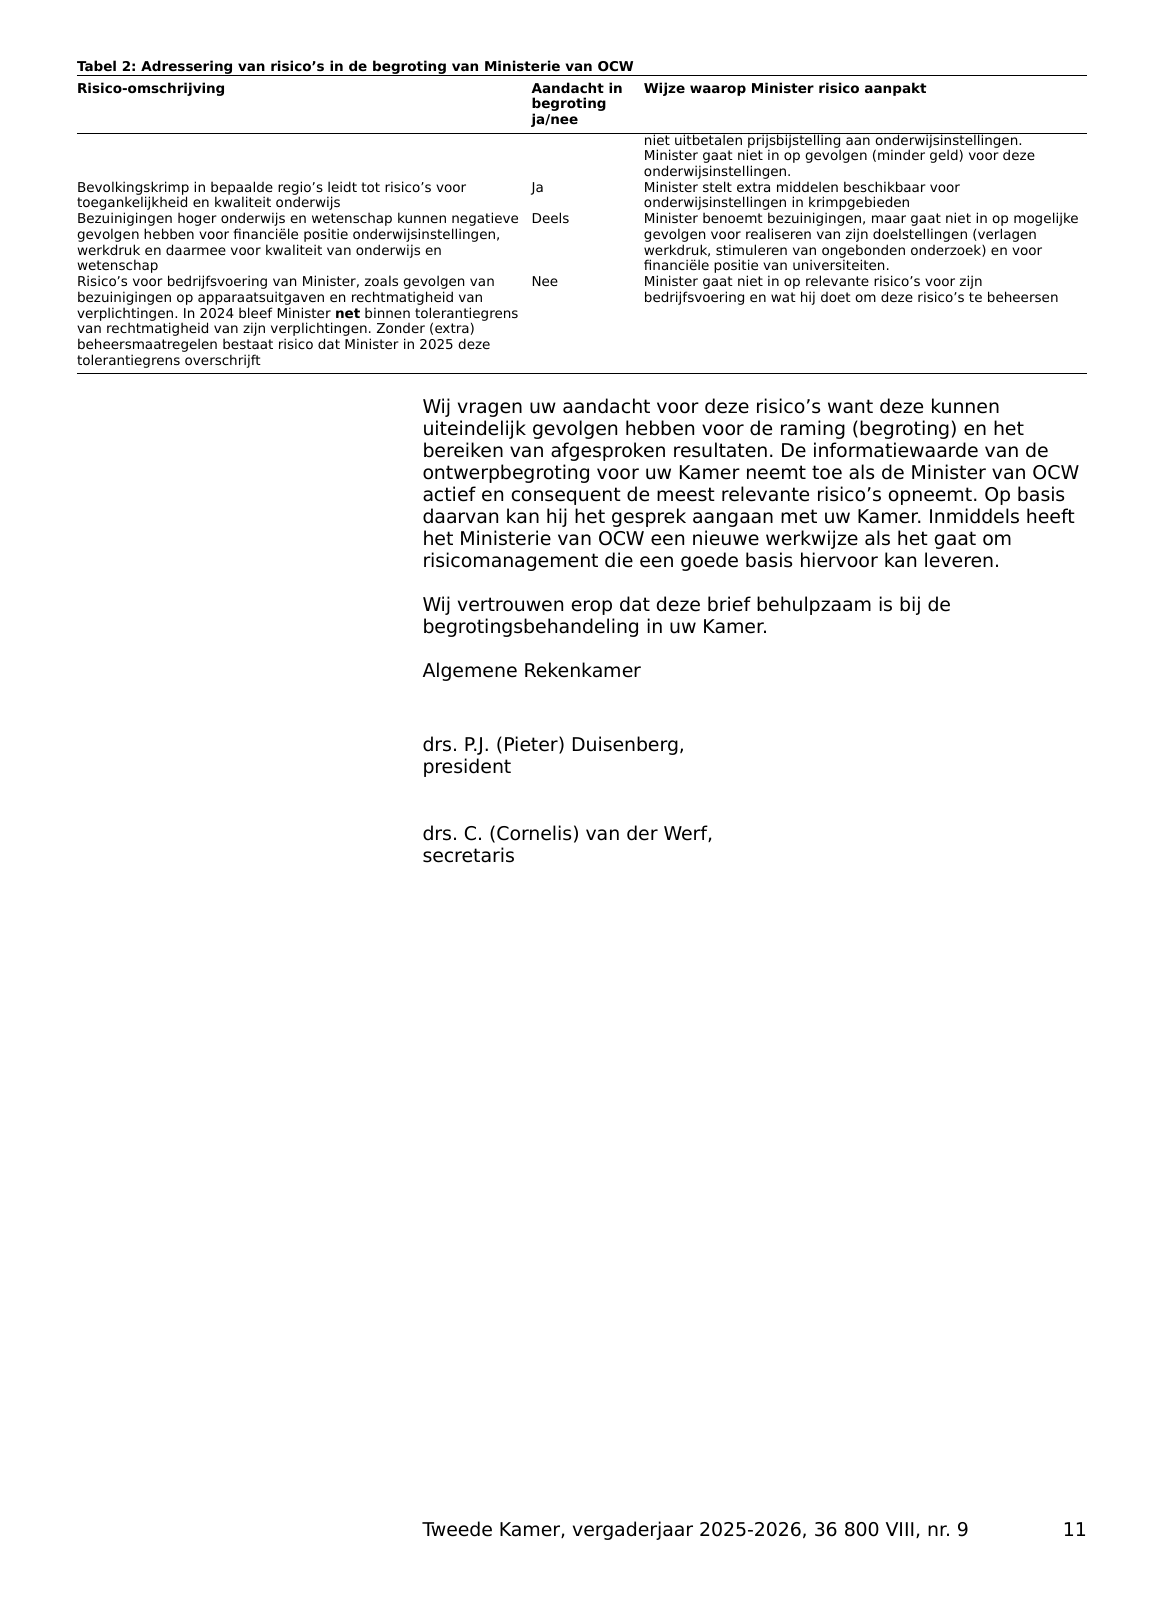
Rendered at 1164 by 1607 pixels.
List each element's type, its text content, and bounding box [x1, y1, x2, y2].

table_cell Ja [526, 180, 638, 211]
text Wij vragen uw aandacht voor deze risico’s want deze kunnen uiteindelijk gevolgen hebben voor de raming (begroting) en het bereiken van afgesproken resultaten. De informatiewaarde van de ontwerpbegroting voor uw Kamer neemt toe als de Minister van OCW actief en consequent de meest relevante risico’s opneemt. Op basis daarvan kan hij het gesprek aangaan met uw Kamer. Inmiddels heeft het Ministerie van OCW een nieuwe werkwijze als het gaat om risicomanagement die een goede basis hiervoor kan leveren. [422, 396, 1087, 572]
table_cell Risico’s voor bedrijfsvoering van Minister, zoals gevolgen van bezuinigingen op apparaatsuitgaven en rechtmatigheid van verplichtingen. In 2024 bleef Minister net binnen tolerantiegrens van rechtmatigheid van zijn verplichtingen. Zonder (extra) beheersmaatregelen bestaat risico dat Minister in 2025 deze tolerantiegrens overschrijft [77, 274, 526, 373]
text Wij vertrouwen erop dat deze brief behulpzaam is bij de begrotingsbehandeling in uw Kamer. [422, 594, 1087, 638]
text drs. P.J. (Pieter) Duisenberg, president [422, 712, 1087, 778]
table_cell Minister benoemt bezuinigingen, maar gaat niet in op mogelijke gevolgen voor realiseren van zijn doelstellingen (verlagen werkdruk, stimuleren van ongebonden onderzoek) en voor financiële positie van universiteiten. [638, 211, 1087, 274]
text drs. C. (Cornelis) van der Werf, secretaris [422, 801, 1087, 866]
table_cell Risico-omschrijving [77, 76, 526, 132]
table_cell Minister stelt extra middelen beschikbaar voor onderwijsinstellingen in krimpgebieden [638, 180, 1087, 211]
table_cell [77, 134, 526, 179]
table_cell niet uitbetalen prijsbijstelling aan onderwijsinstellingen. Minister gaat niet in op gevolgen (minder geld) voor deze onderwijsinstellingen. [638, 134, 1087, 179]
table_cell Deels [526, 211, 638, 274]
table_cell [526, 134, 638, 179]
table_cell Nee [526, 274, 638, 373]
table_cell Bevolkingskrimp in bepaalde regio’s leidt tot risico’s voor toegankelijkheid en kwaliteit onderwijs [77, 180, 526, 211]
table_cell Bezuinigingen hoger onderwijs en wetenschap kunnen negatieve gevolgen hebben voor financiële positie onderwijsinstellingen, werkdruk en daarmee voor kwaliteit van onderwijs en wetenschap [77, 211, 526, 274]
table_header Tabel 2: Adressering van risico’s in de begroting van Ministerie van OCW [77, 59, 1087, 75]
table_cell Minister gaat niet in op relevante risico’s voor zijn bedrijfsvoering en wat hij doet om deze risico’s te beheersen [638, 274, 1087, 373]
table_cell Wijze waarop Minister risico aanpakt [638, 76, 1087, 132]
table_cell Aandacht in begroting ja/nee [526, 76, 638, 132]
text Algemene Rekenkamer [422, 660, 1087, 682]
